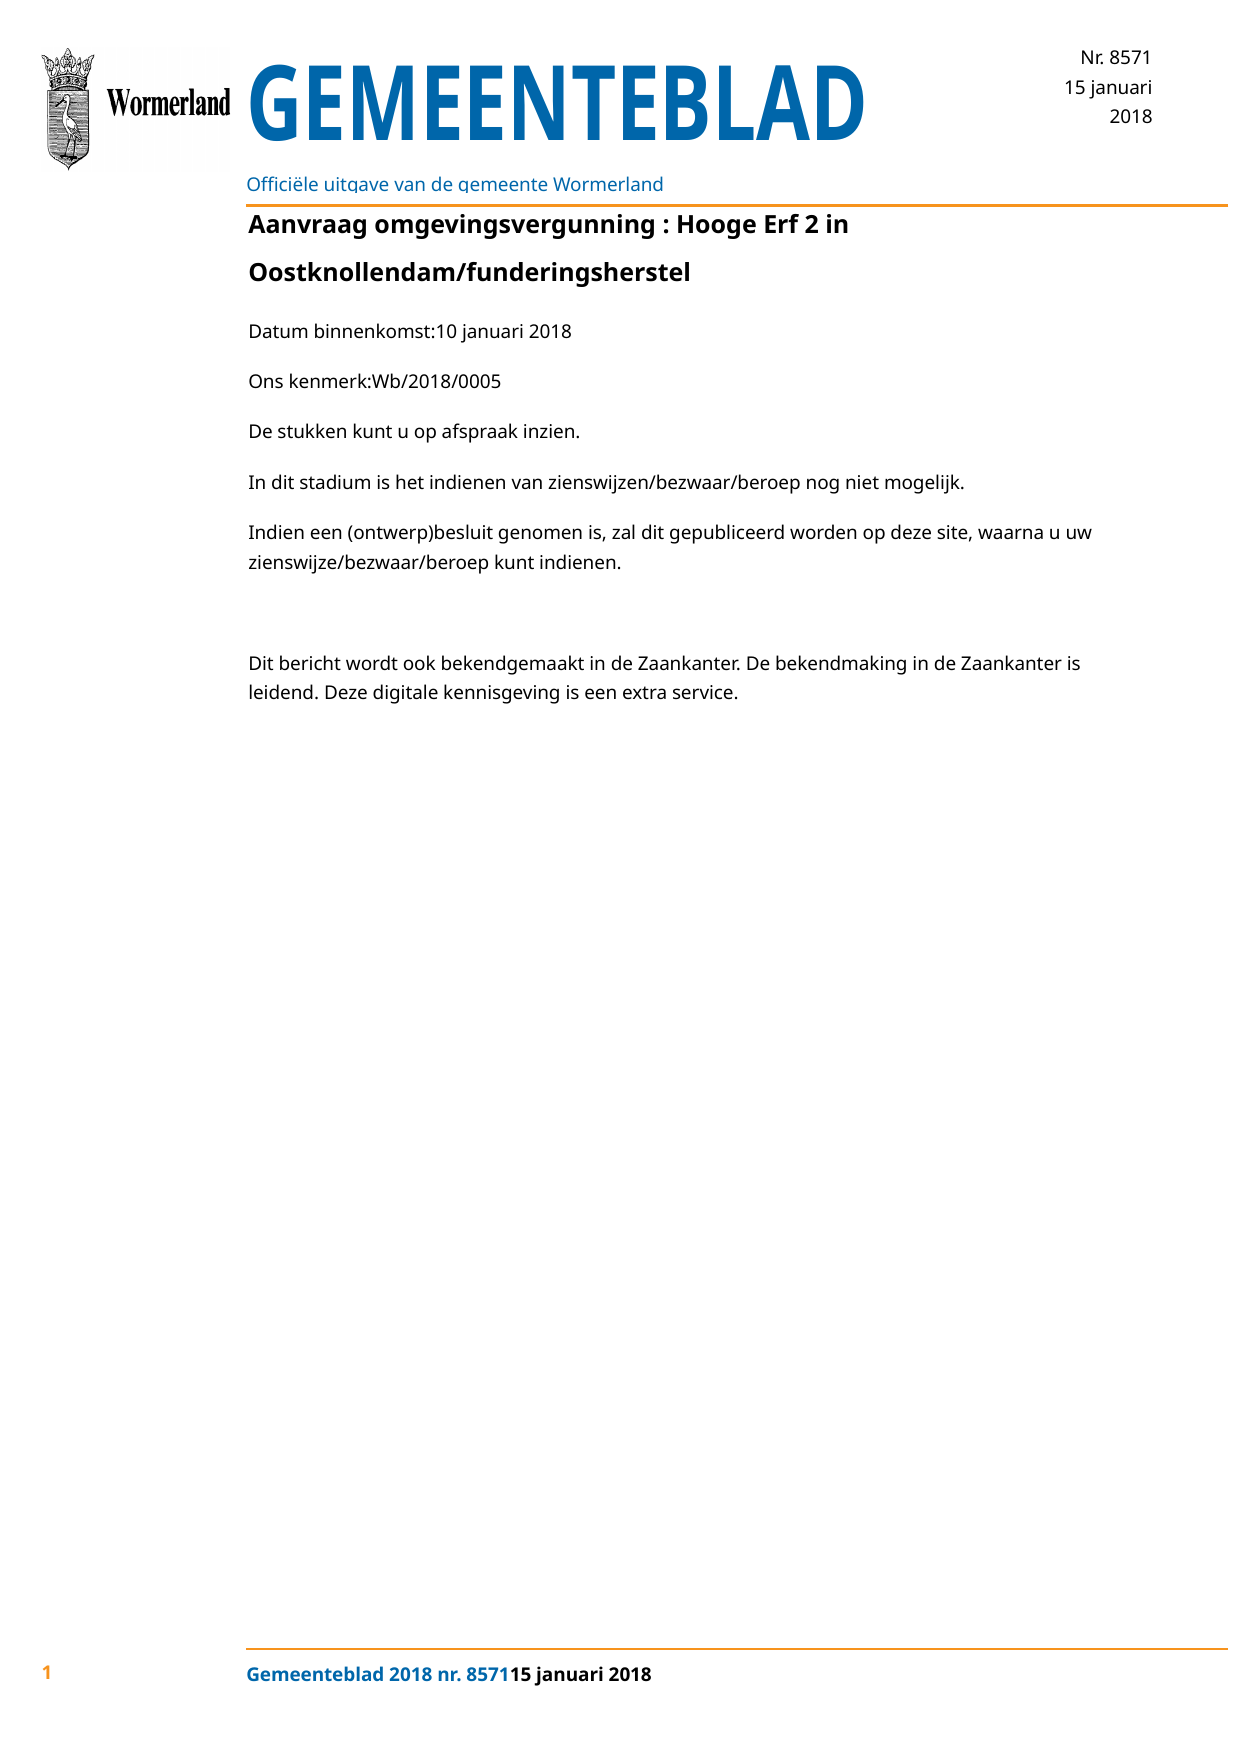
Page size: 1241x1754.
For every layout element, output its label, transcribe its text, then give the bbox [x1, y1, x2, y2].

text Datum binnenkomst:10 januari 2018 [248, 318, 1152, 344]
text In dit stadium is het indienen van zienswijzen/bezwaar/beroep nog niet mogelijk. [248, 469, 1152, 495]
picture [41, 47, 231, 172]
text Ons kenmerk:Wb/2018/0005 [248, 368, 1152, 394]
text De stukken kunt u op afspraak inzien. [248, 419, 1152, 444]
text Aanvraag omgevingsvergunning : Hooge Erf 2 in Oostknollendam/funderingsherstel [248, 207, 1152, 288]
text Dit bericht wordt ook bekendgemaakt in de Zaankanter. De bekendmaking in de Zaankanter is leidend. Deze digitale kennisgeving is een extra service. [248, 650, 1152, 705]
text Indien een (ontwerp)besluit genomen is, zal dit gepubliceerd worden op deze site, waarna u uw zienswijze/bezwaar/beroep kunt indienen. [248, 519, 1152, 575]
